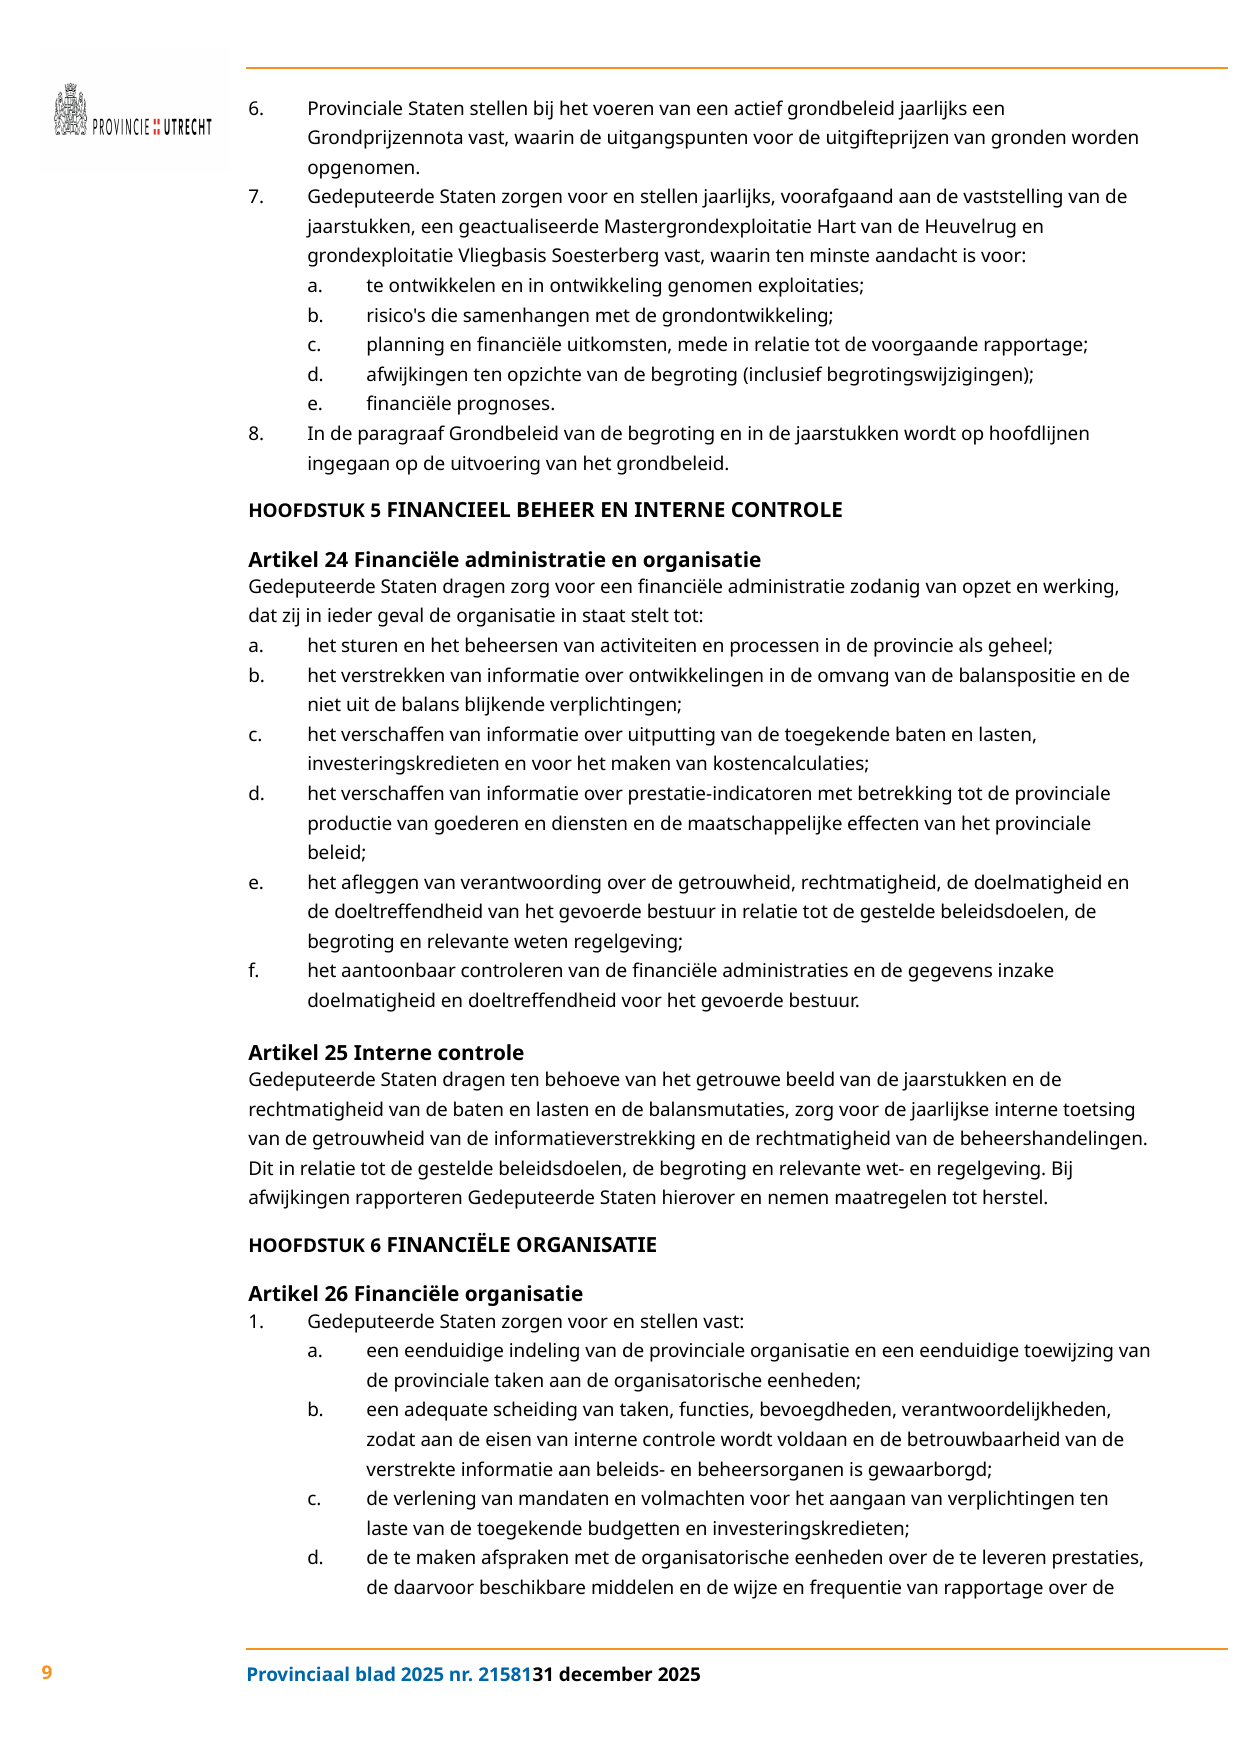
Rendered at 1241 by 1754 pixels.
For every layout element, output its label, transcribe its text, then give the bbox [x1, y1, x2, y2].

text Gedeputeerde Staten dragen zorg voor een financiële administratie zodanig van opzet en werking, dat zij in ieder geval de organisatie in staat stelt tot: [248, 573, 1152, 628]
text Artikel 26 Financiële organisatie [248, 1279, 1152, 1308]
list het sturen en het beheersen van activiteiten en processen in de provincie als geheel; [248, 632, 1152, 658]
text Artikel 24 Financiële administratie en organisatie [248, 545, 1152, 573]
list afwijkingen ten opzichte van de begroting (inclusief begrotingswijzigingen); [307, 361, 1152, 387]
text Artikel 25 Interne controle [248, 1038, 1152, 1066]
list planning en financiële uitkomsten, mede in relatie tot de voorgaande rapportage; [307, 331, 1152, 357]
list te ontwikkelen en in ontwikkeling genomen exploitaties; [307, 272, 1152, 298]
text HOOFDSTUK 5 FINANCIEEL BEHEER EN INTERNE CONTROLE [248, 495, 1152, 524]
list een eenduidige indeling van de provinciale organisatie en een eenduidige toewijzing van de provinciale taken aan de organisatorische eenheden; [307, 1337, 1152, 1393]
list een adequate scheiding van taken, functies, bevoegdheden, verantwoordelijkheden, zodat aan de eisen van interne controle wordt voldaan en de betrouwbaarheid van de verstrekte informatie aan beleids- en beheersorganen is gewaarborgd; [307, 1397, 1152, 1481]
list Gedeputeerde Staten zorgen voor en stellen vast: [248, 1308, 1152, 1333]
list de te maken afspraken met de organisatorische eenheden over de te leveren prestaties, de daarvoor beschikbare middelen en de wijze en frequentie van rapportage over de [307, 1544, 1152, 1600]
list In de paragraaf Grondbeleid van de begroting en in de jaarstukken wordt op hoofdlijnen ingegaan op de uitvoering van het grondbeleid. [248, 420, 1152, 476]
list het verschaffen van informatie over uitputting van de toegekende baten en lasten, investeringskredieten en voor het maken van kostencalculaties; [248, 721, 1152, 776]
list risico's die samenhangen met de grondontwikkeling; [307, 302, 1152, 328]
picture [41, 47, 231, 172]
text HOOFDSTUK 6 FINANCIËLE ORGANISATIE [248, 1230, 1152, 1258]
list het verschaffen van informatie over prestatie-indicatoren met betrekking tot de provinciale productie van goederen en diensten en de maatschappelijke effecten van het provinciale beleid; [248, 780, 1152, 865]
list het afleggen van verantwoording over de getrouwheid, rechtmatigheid, de doelmatigheid en de doeltreffendheid van het gevoerde bestuur in relatie tot de gestelde beleidsdoelen, de begroting en relevante weten regelgeving; [248, 869, 1152, 954]
list Provinciale Staten stellen bij het voeren van een actief grondbeleid jaarlijks een Grondprijzennota vast, waarin de uitgangspunten voor de uitgifteprijzen van gronden worden opgenomen. [248, 95, 1152, 180]
text Gedeputeerde Staten dragen ten behoeve van het getrouwe beeld van de jaarstukken en de rechtmatigheid van de baten en lasten en de balansmutaties, zorg voor de jaarlijkse interne toetsing van de getrouwheid van de informatieverstrekking en de rechtmatigheid van de beheershandelingen. Dit in relatie tot de gestelde beleidsdoelen, de begroting en relevante wet- en regelgeving. Bij afwijkingen rapporteren Gedeputeerde Staten hierover en nemen maatregelen tot herstel. [248, 1066, 1152, 1210]
list de verlening van mandaten en volmachten voor het aangaan van verplichtingen ten laste van de toegekende budgetten en investeringskredieten; [307, 1485, 1152, 1541]
list het verstrekken van informatie over ontwikkelingen in de omvang van de balanspositie en de niet uit de balans blijkende verplichtingen; [248, 662, 1152, 717]
list Gedeputeerde Staten zorgen voor en stellen jaarlijks, voorafgaand aan de vaststelling van de jaarstukken, een geactualiseerde Mastergrondexploitatie Hart van de Heuvelrug en grondexploitatie Vliegbasis Soesterberg vast, waarin ten minste aandacht is voor: [248, 183, 1152, 268]
list financiële prognoses. [307, 391, 1152, 416]
list het aantoonbaar controleren van de financiële administraties en de gegevens inzake doelmatigheid en doeltreffendheid voor het gevoerde bestuur. [248, 958, 1152, 1013]
